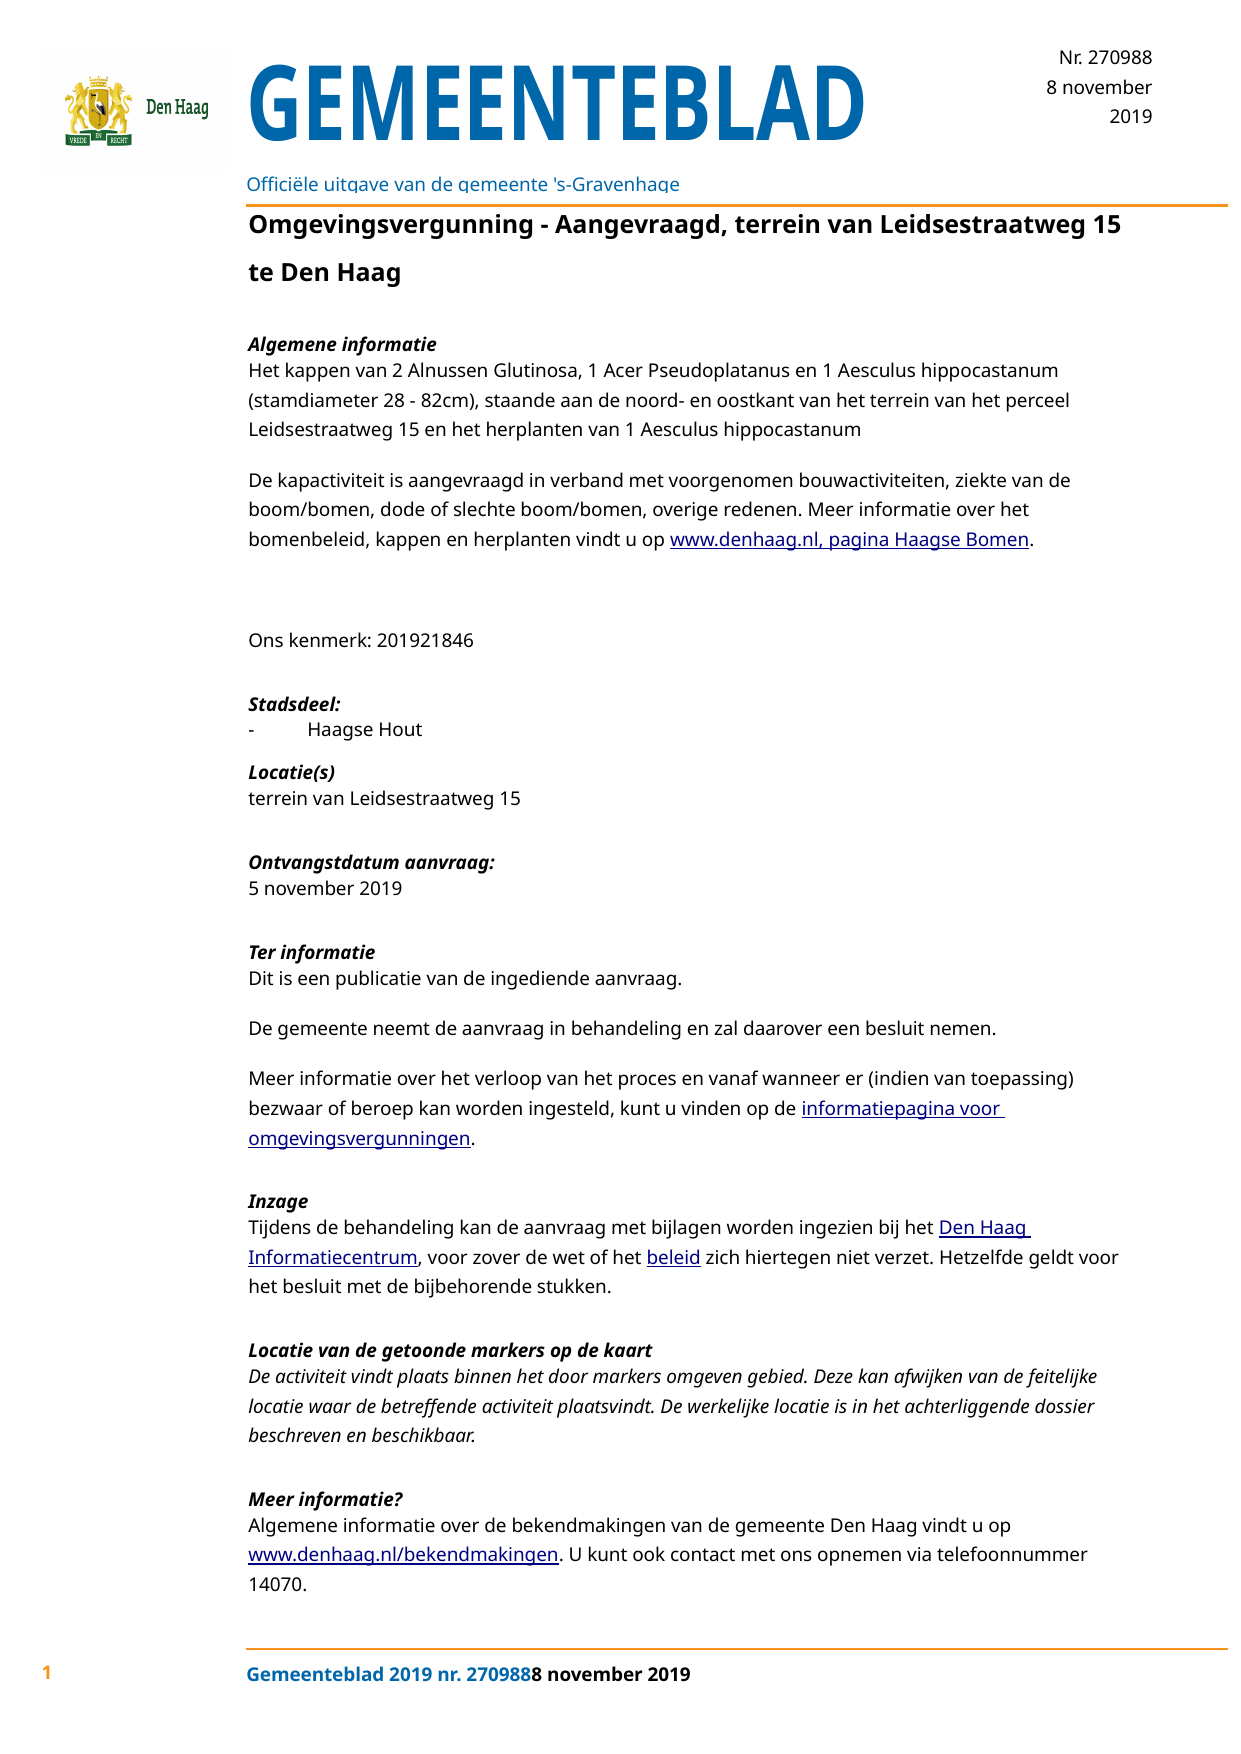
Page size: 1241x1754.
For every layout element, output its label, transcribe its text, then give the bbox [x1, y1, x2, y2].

text Het kappen van 2 Alnussen Glutinosa, 1 Acer Pseudoplatanus en 1 Aesculus hippocastanum (stamdiameter 28 - 82cm), staande aan de noord- en oostkant van het terrein van het perceel Leidsestraatweg 15 en het herplanten van 1 Aesculus hippocastanum [248, 357, 1152, 442]
text Algemene informatie [248, 331, 1152, 357]
text De gemeente neemt de aanvraag in behandeling en zal daarover een besluit nemen. [248, 1015, 1152, 1041]
list Haagse Hout [248, 716, 1152, 742]
text Meer informatie? [248, 1486, 1152, 1512]
text terrein van Leidsestraatweg 15 [248, 785, 1152, 811]
text Omgevingsvergunning - Aangevraagd, terrein van Leidsestraatweg 15 te Den Haag [248, 207, 1152, 288]
text Tijdens de behandeling kan de aanvraag met bijlagen worden ingezien bij het Den Haag Informatiecentrum, voor zover de wet of het beleid zich hiertegen niet verzet. Hetzelfde geldt voor het besluit met de bijbehorende stukken. [248, 1214, 1152, 1299]
text Locatie van de getoonde markers op de kaart [248, 1337, 1152, 1363]
picture [41, 47, 231, 172]
text De kapactiviteit is aangevraagd in verband met voorgenomen bouwactiviteiten, ziekte van de boom/bomen, dode of slechte boom/bomen, overige redenen. Meer informatie over het bomenbeleid, kappen en herplanten vindt u op www.denhaag.nl, pagina Haagse Bomen. [248, 467, 1152, 552]
text Inzage [248, 1189, 1152, 1214]
text Locatie(s) [248, 759, 1152, 785]
text 5 november 2019 [248, 875, 1152, 901]
text De activiteit vindt plaats binnen het door markers omgeven gebied. Deze kan afwijken van de feitelijke locatie waar de betreffende activiteit plaatsvindt. De werkelijke locatie is in het achterliggende dossier beschreven en beschikbaar. [248, 1363, 1152, 1448]
text Ter informatie [248, 939, 1152, 965]
text Ontvangstdatum aanvraag: [248, 849, 1152, 875]
text Algemene informatie over de bekendmakingen van de gemeente Den Haag vindt u op www.denhaag.nl/bekendmakingen. U kunt ook contact met ons opnemen via telefoonnummer 14070. [248, 1512, 1152, 1597]
text Ons kenmerk: 201921846 [248, 627, 1152, 652]
text Meer informatie over het verloop van het proces en vanaf wanneer er (indien van toepassing) bezwaar of beroep kan worden ingesteld, kunt u vinden op de informatiepagina voor omgevingsvergunningen. [248, 1066, 1152, 1150]
text Stadsdeel: [248, 691, 1152, 716]
text Dit is een publicatie van de ingediende aanvraag. [248, 965, 1152, 990]
